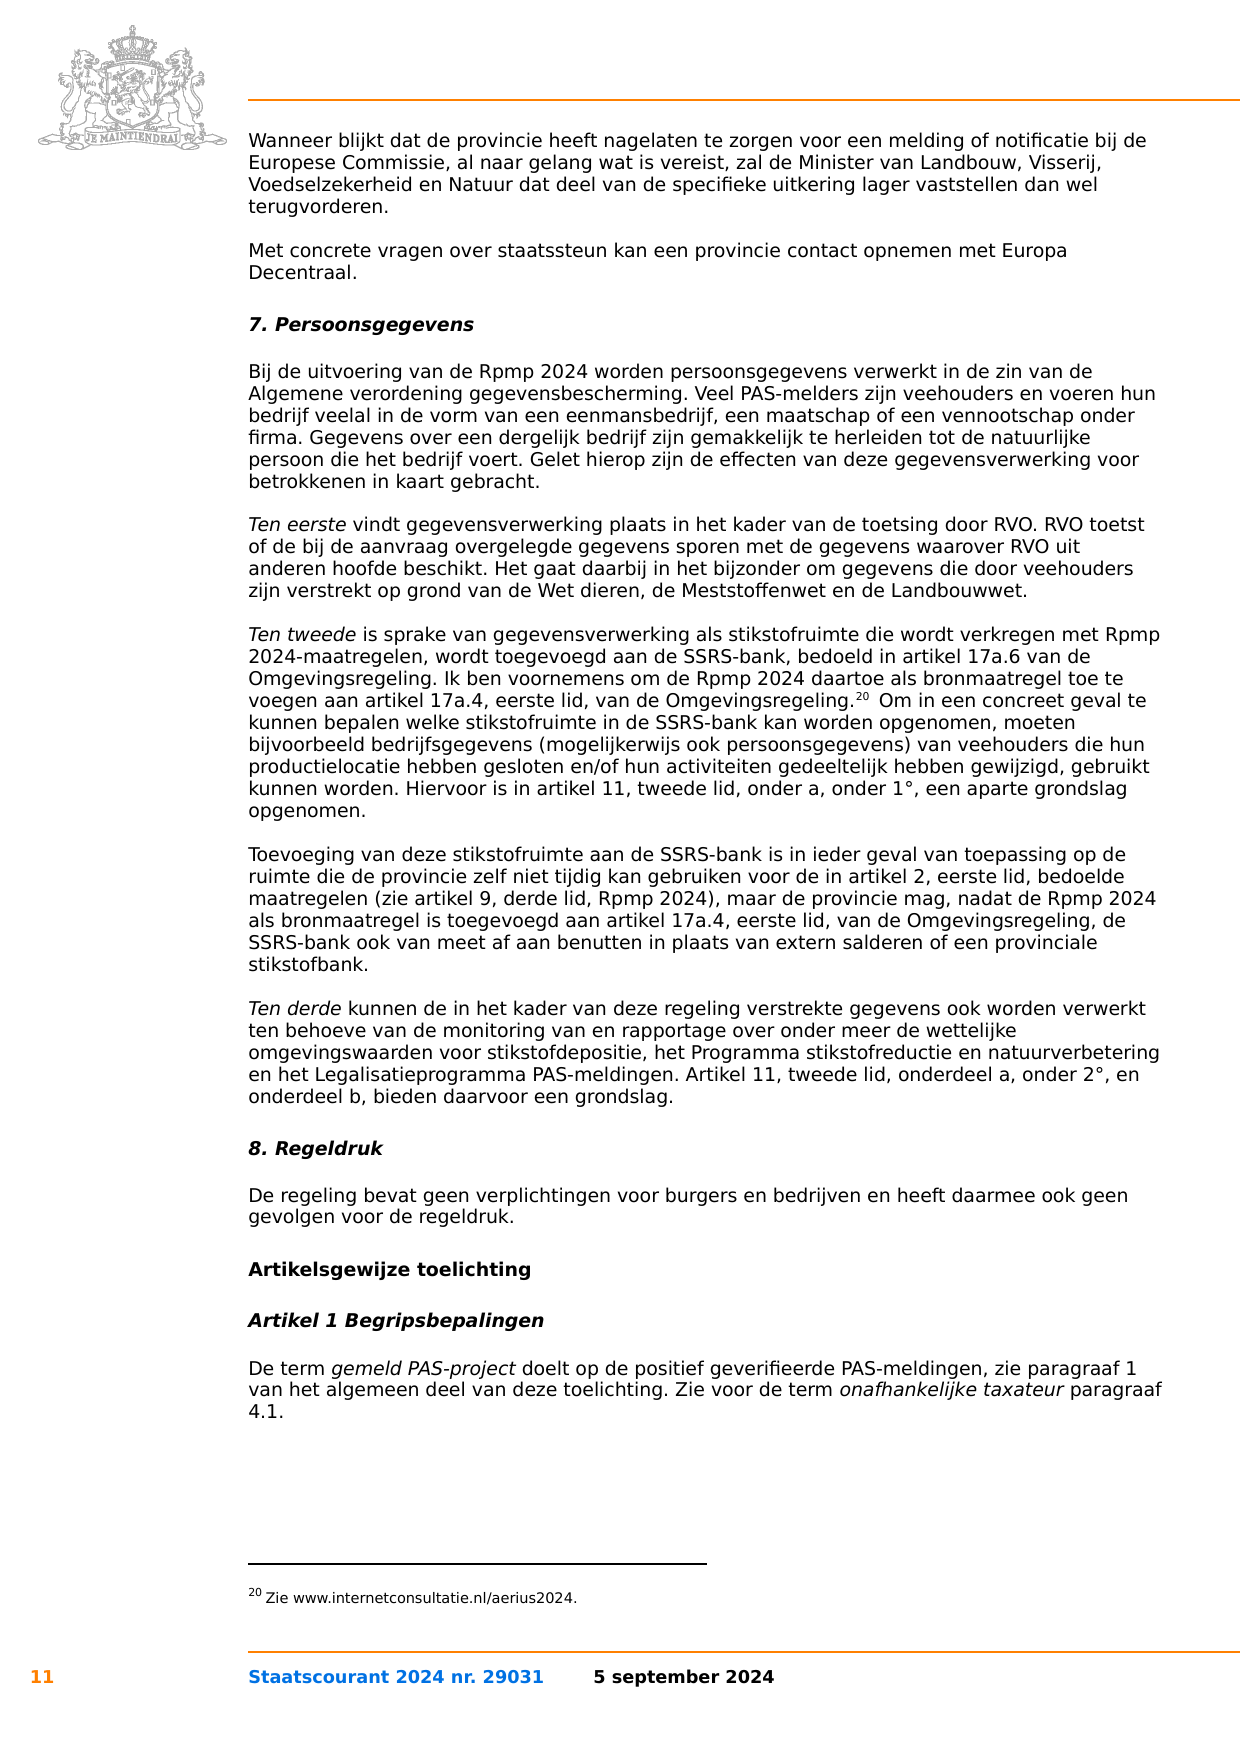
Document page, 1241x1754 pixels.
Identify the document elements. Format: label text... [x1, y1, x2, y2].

text De regeling bevat geen verplichtingen voor burgers en bedrijven en heeft daarmee ook geen gevolgen voor de regeldruk. [248, 1184, 1163, 1228]
subtitle 8. Regeldruk [248, 1137, 1163, 1159]
text Bij de uitvoering van de Rpmp 2024 worden persoonsgegevens verwerkt in de zin van de Algemene verordening gegevensbescherming. Veel PAS-melders zijn veehouders en voeren hun bedrijf veelal in de vorm van een eenmansbedrijf, een maatschap of een vennootschap onder firma. Gegevens over een dergelijk bedrijf zijn gemakkelijk te herleiden tot de natuurlijke persoon die het bedrijf voert. Gelet hierop zijn de effecten van deze gegevensverwerking voor betrokkenen in kaart gebracht. [248, 361, 1163, 492]
text Wanneer blijkt dat de provincie heeft nagelaten te zorgen voor een melding of notificatie bij de Europese Commissie, al naar gelang wat is vereist, zal de Minister van Landbouw, Visserij, Voedselzekerheid en Natuur dat deel van de specifieke uitkering lager vaststellen dan wel terugvorderen. [248, 130, 1163, 218]
text Ten eerste vindt gegevensverwerking plaats in het kader van de toetsing door RVO. RVO toetst of de bij de aanvraag overgelegde gegevens sporen met de gegevens waarover RVO uit anderen hoofde beschikt. Het gaat daarbij in het bijzonder om gegevens die door veehouders zijn verstrekt op grond van de Wet dieren, de Meststoffenwet en de Landbouwwet. [248, 514, 1163, 602]
subtitle Artikel 1 Begripsbepalingen [248, 1310, 1163, 1332]
picture [38, 25, 227, 150]
text De term gemeld PAS-project doelt op de positief geverifieerde PAS-meldingen, zie paragraaf 1 van het algemeen deel van deze toelichting. Zie voor de term onafhankelijke taxateur paragraaf 4.1. [248, 1357, 1163, 1423]
subtitle 7. Persoonsgegevens [248, 314, 1163, 336]
text Ten derde kunnen de in het kader van deze regeling verstrekte gegevens ook worden verwerkt ten behoeve van de monitoring van en rapportage over onder meer de wettelijke omgevingswaarden voor stikstofdepositie, het Programma stikstofreductie en natuurverbetering en het Legalisatieprogramma PAS-meldingen. Artikel 11, tweede lid, onderdeel a, onder 2°, en onderdeel b, bieden daarvoor een grondslag. [248, 998, 1163, 1107]
text Zie www.internetconsultatie.nl/aerius2024. [248, 1586, 1163, 1608]
text Toevoeging van deze stikstofruimte aan de SSRS-bank is in ieder geval van toepassing op de ruimte die de provincie zelf niet tijdig kan gebruiken voor de in artikel 2, eerste lid, bedoelde maatregelen (zie artikel 9, derde lid, Rpmp 2024), maar de provincie mag, nadat de Rpmp 2024 als bronmaatregel is toegevoegd aan artikel 17a.4, eerste lid, van de Omgevingsregeling, de SSRS-bank ook van meet af aan benutten in plaats van extern salderen of een provinciale stikstofbank. [248, 844, 1163, 976]
text Met concrete vragen over staatssteun kan een provincie contact opnemen met Europa Decentraal. [248, 240, 1163, 284]
subtitle Artikelsgewijze toelichting [248, 1258, 1163, 1280]
text Ten tweede is sprake van gegevensverwerking als stikstofruimte die wordt verkregen met Rpmp 2024-maatregelen, wordt toegevoegd aan de SSRS-bank, bedoeld in artikel 17a.6 van de Omgevingsregeling. Ik ben voornemens om de Rpmp 2024 daartoe als bronmaatregel toe te voegen aan artikel 17a.4, eerste lid, van de Omgevingsregeling. Om in een concreet geval te kunnen bepalen welke stikstofruimte in de SSRS-bank kan worden opgenomen, moeten bijvoorbeeld bedrijfsgegevens (mogelijkerwijs ook persoonsgegevens) van veehouders die hun productielocatie hebben gesloten en/of hun activiteiten gedeeltelijk hebben gewijzigd, gebruikt kunnen worden. Hiervoor is in artikel 11, tweede lid, onder a, onder 1°, een aparte grondslag opgenomen. [248, 624, 1163, 822]
